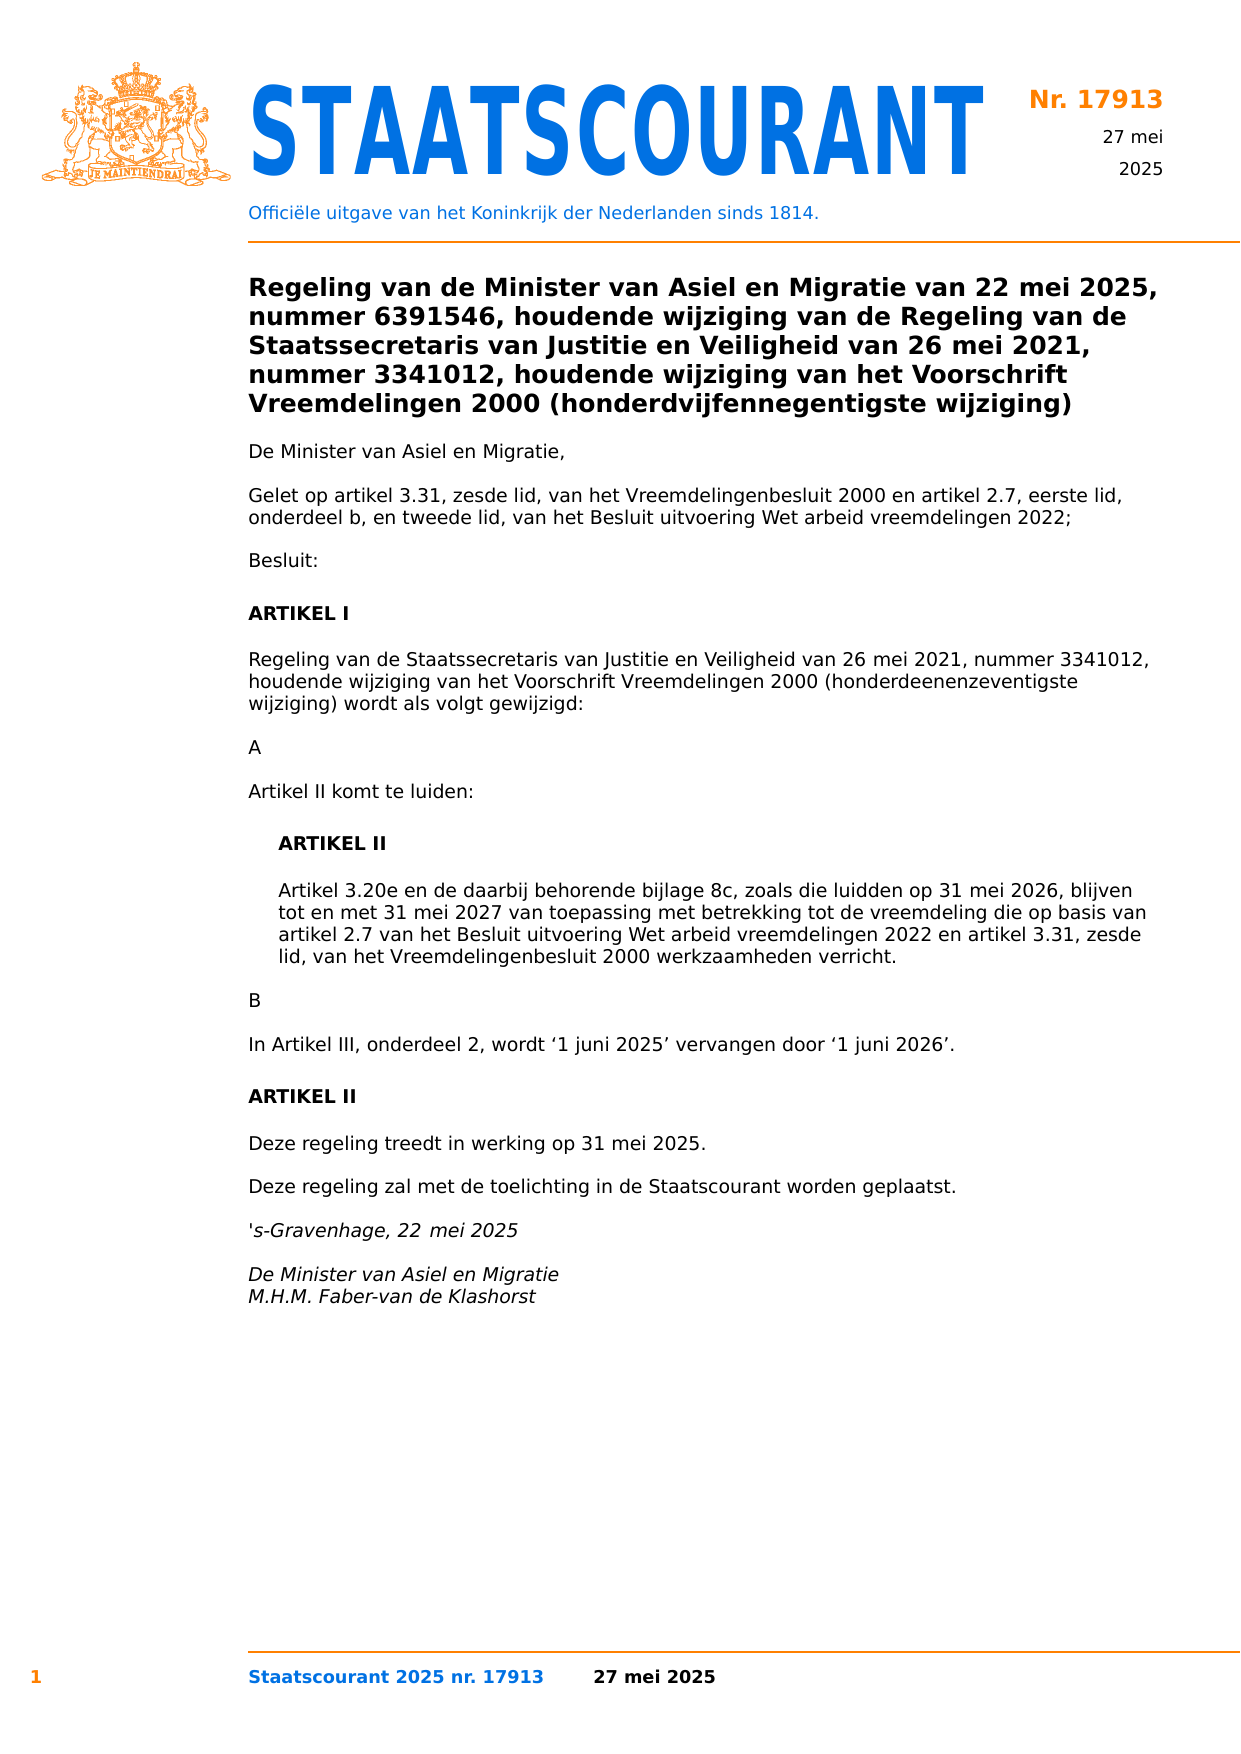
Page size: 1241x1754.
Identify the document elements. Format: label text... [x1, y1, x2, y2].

table_header Nr. 17913 [998, 62, 1240, 121]
text Gelet op artikel 3.31, zesde lid, van het Vreemdelingenbesluit 2000 en artikel 2.7, eerste lid, onderdeel b, en tweede lid, van het Besluit uitvoering Wet arbeid vreemdelingen 2022; [248, 484, 1163, 528]
subtitle ARTIKEL II [278, 833, 1163, 855]
subtitle ARTIKEL I [248, 602, 1163, 624]
table_header [25, 62, 248, 241]
table_cell 2025 [998, 153, 1240, 203]
text De Minister van Asiel en Migratie, [248, 441, 1163, 463]
text Deze regeling treedt in werking op 31 mei 2025. [248, 1133, 1163, 1154]
text Artikel 3.20e en de daarbij behorende bijlage 8c, zoals die luidden op 31 mei 2026, blijven tot en met 31 mei 2027 van toepassing met betrekking tot de vreemdeling die op basis van artikel 2.7 van het Besluit uitvoering Wet arbeid vreemdelingen 2022 en artikel 3.31, zesde lid, van het Vreemdelingenbesluit 2000 werkzaamheden verricht. [278, 880, 1163, 968]
text De Minister van Asiel en Migratie M.H.M. Faber-van de Klashorst [248, 1264, 1163, 1308]
text In Artikel III, onderdeel 2, wordt ‘1 juni 2025’ vervangen door ‘1 juni 2026’. [248, 1034, 1163, 1056]
table_cell 27 mei [998, 121, 1240, 153]
text A [248, 737, 1163, 759]
table_cell Officiële uitgave van het Koninkrijk der Nederlanden sinds 1814. [248, 203, 1240, 241]
subtitle ARTIKEL II [248, 1086, 1163, 1108]
text 's-Gravenhage, 22 mei 2025 [248, 1220, 1163, 1242]
text B [248, 990, 1163, 1012]
text Artikel II komt te luiden: [248, 781, 1163, 803]
text Regeling van de Staatssecretaris van Justitie en Veiligheid van 26 mei 2021, nummer 3341012, houdende wijziging van het Voorschrift Vreemdelingen 2000 (honderdeenenzeventigste wijziging) wordt als volgt gewijzigd: [248, 649, 1163, 715]
subtitle Regeling van de Minister van Asiel en Migratie van 22 mei 2025, nummer 6391546, houdende wijziging van de Regeling van de Staatssecretaris van Justitie en Veiligheid van 26 mei 2021, nummer 3341012, houdende wijziging van het Voorschrift Vreemdelingen 2000 (honderdvijfennegentigste wijziging) [248, 273, 1163, 419]
text Deze regeling zal met de toelichting in de Staatscourant worden geplaatst. [248, 1176, 1163, 1198]
picture [41, 62, 231, 186]
text Besluit: [248, 550, 1163, 572]
table_header STAATSCOURANT [248, 62, 998, 203]
